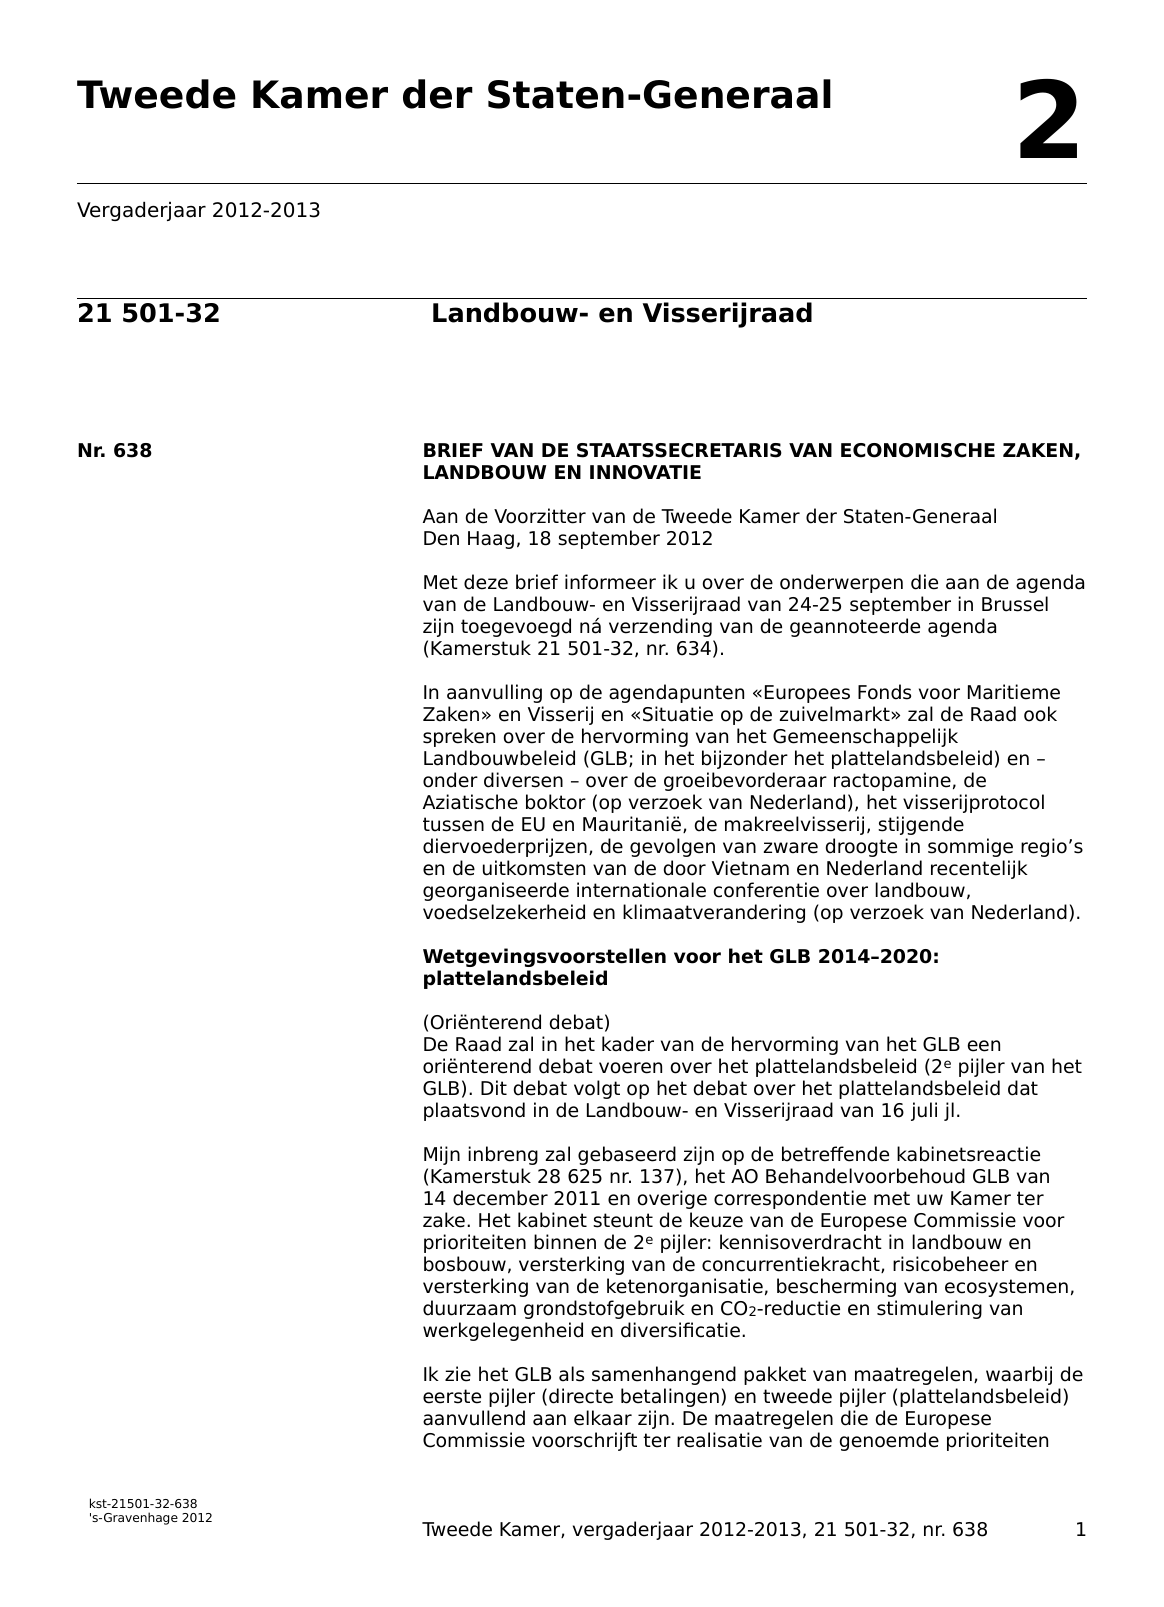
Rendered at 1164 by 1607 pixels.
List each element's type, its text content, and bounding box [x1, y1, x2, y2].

text In aanvulling op de agendapunten «Europees Fonds voor Maritieme Zaken» en Visserij en «Situatie op de zuivelmarkt» zal de Raad ook spreken over de hervorming van het Gemeenschappelijk Landbouwbeleid (GLB; in het bijzonder het plattelandsbeleid) en – onder diversen – over de groeibevorderaar ractopamine, de Aziatische boktor (op verzoek van Nederland), het visserijprotocol tussen de EU en Mauritanië, de makreelvisserij, stijgende diervoederprijzen, de gevolgen van zware droogte in sommige regio’s en de uitkomsten van de door Vietnam en Nederland recentelijk georganiseerde internationale conferentie over landbouw, voedselzekerheid en klimaatverandering (op verzoek van Nederland). [422, 682, 1087, 924]
subtitle Nr. 638 BRIEF VAN DE STAATSSECRETARIS VAN ECONOMISCHE ZAKEN, LANDBOUW EN INNOVATIE [77, 440, 1087, 484]
text Mijn inbreng zal gebaseerd zijn op de betreffende kabinetsreactie (Kamerstuk 28 625 nr. 137), het AO Behandelvoorbehoud GLB van 14 december 2011 en overige correspondentie met uw Kamer ter zake. Het kabinet steunt de keuze van de Europese Commissie voor prioriteiten binnen de 2e pijler: kennisoverdracht in landbouw en bosbouw, versterking van de concurrentiekracht, risicobeheer en versterking van de ketenorganisatie, bescherming van ecosystemen, duurzaam grondstofgebruik en CO2-reductie en stimulering van werkgelegenheid en diversificatie. [422, 1144, 1087, 1342]
table_header Tweede Kamer der Staten-Generaal [77, 59, 886, 183]
table_cell Vergaderjaar 2012-2013 [77, 184, 1087, 298]
text (Oriënterend debat) [422, 1012, 1087, 1034]
subtitle 21 501-32 Landbouw- en Visserijraad [77, 299, 1087, 329]
text Den Haag, 18 september 2012 [422, 528, 1087, 550]
text Met deze brief informeer ik u over de onderwerpen die aan de agenda van de Landbouw- en Visserijraad van 24-25 september in Brussel zijn toegevoegd ná verzending van de geannoteerde agenda (Kamerstuk 21 501-32, nr. 634). [422, 572, 1087, 660]
table_header 2 [886, 59, 1087, 183]
subtitle Wetgevingsvoorstellen voor het GLB 2014–2020: plattelandsbeleid [422, 946, 1087, 990]
text 's-Gravenhage 2012 [88, 1511, 323, 1525]
text Aan de Voorzitter van de Tweede Kamer der Staten-Generaal [422, 506, 1087, 528]
text De Raad zal in het kader van de hervorming van het GLB een oriënterend debat voeren over het plattelandsbeleid (2e pijler van het GLB). Dit debat volgt op het debat over het plattelandsbeleid dat plaatsvond in de Landbouw- en Visserijraad van 16 juli jl. [422, 1034, 1087, 1122]
text kst-21501-32-638 [88, 1497, 323, 1511]
text Ik zie het GLB als samenhangend pakket van maatregelen, waarbij de eerste pijler (directe betalingen) en tweede pijler (plattelandsbeleid) aanvullend aan elkaar zijn. De maatregelen die de Europese Commissie voorschrijft ter realisatie van de genoemde prioriteiten [422, 1364, 1087, 1452]
